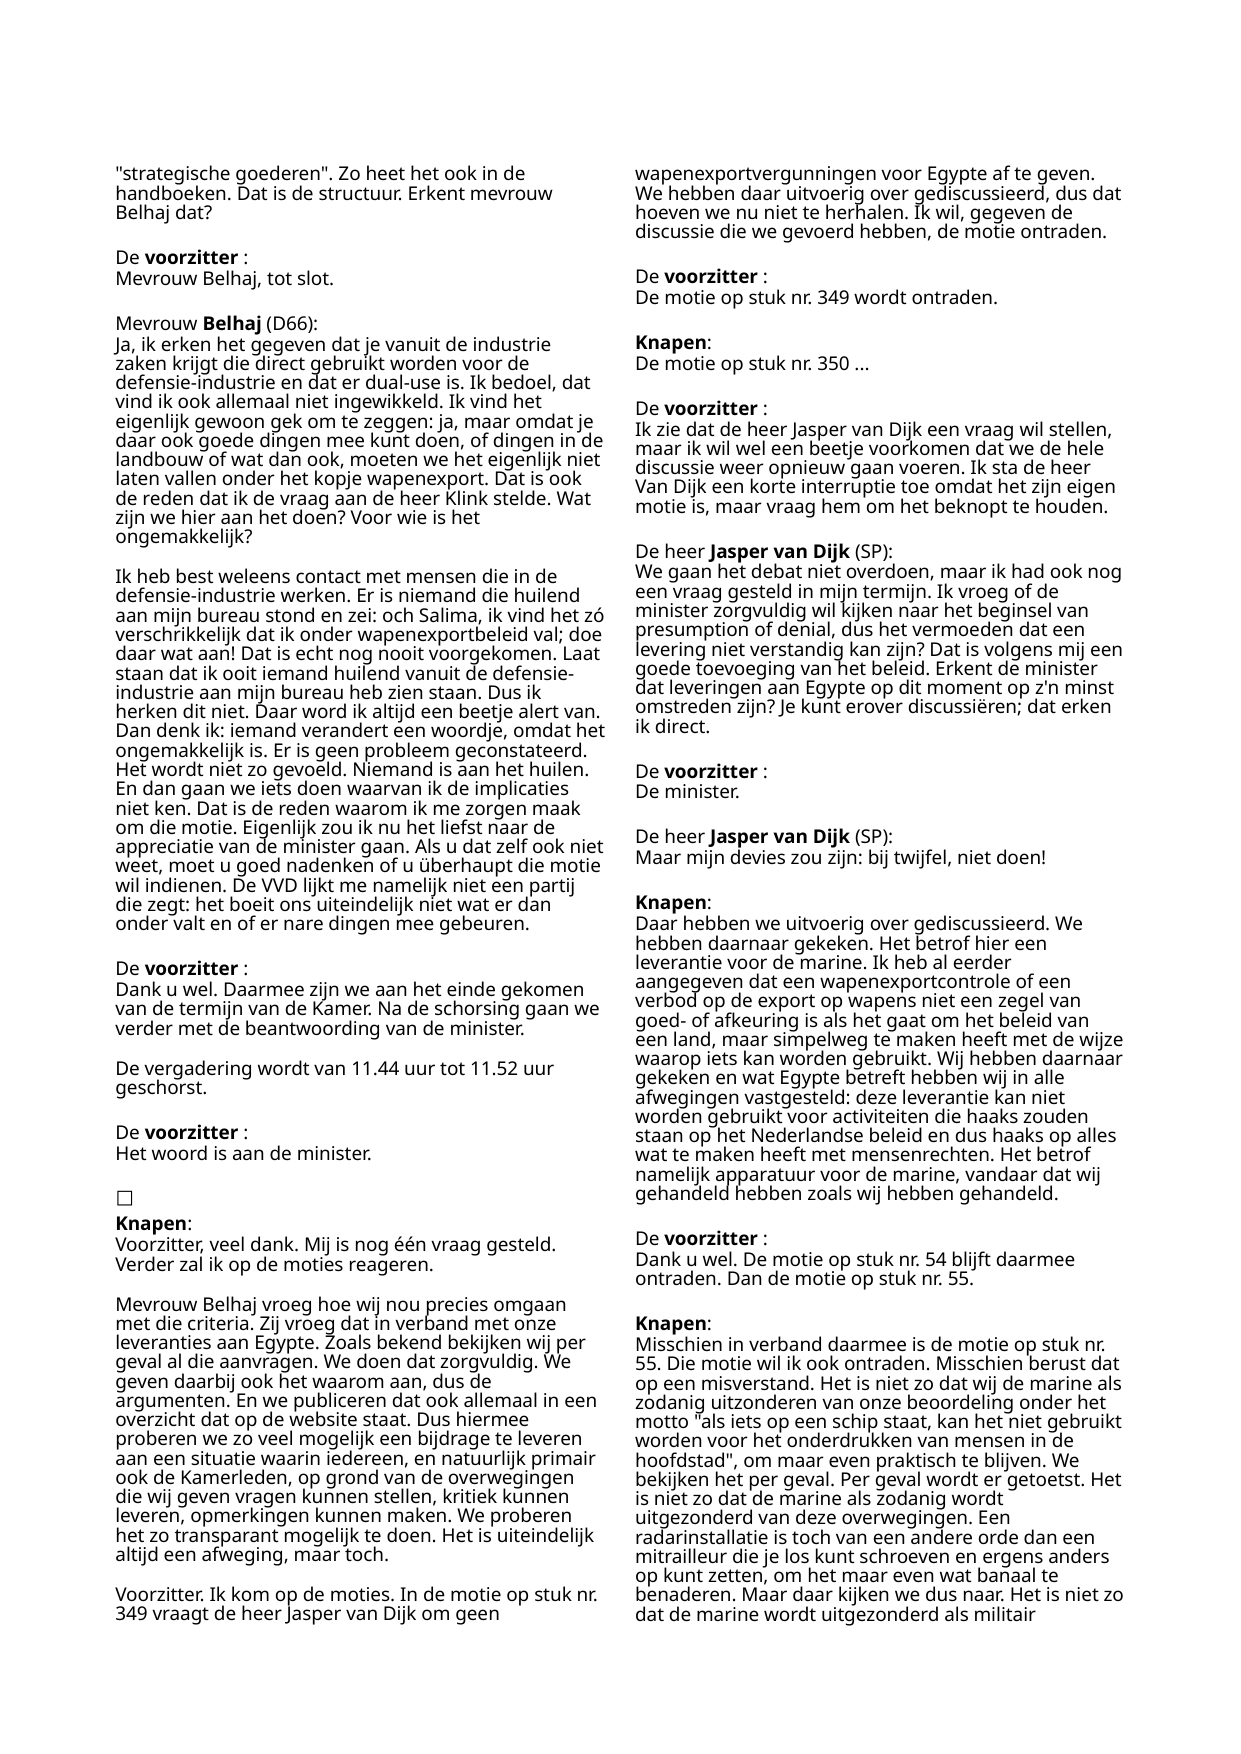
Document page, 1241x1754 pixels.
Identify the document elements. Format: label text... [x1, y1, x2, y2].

text Mevrouw Belhaj vroeg hoe wij nou precies omgaan met die criteria. Zij vroeg dat in verband met onze leveranties aan Egypte. Zoals bekend bekijken wij per geval al die aanvragen. We doen dat zorgvuldig. We geven daarbij ook het waarom aan, dus de argumenten. En we publiceren dat ook allemaal in een overzicht dat op de website staat. Dus hiermee proberen we zo veel mogelijk een bijdrage te leveren aan een situatie waarin iedereen, en natuurlijk primair ook de Kamerleden, op grond van de overwegingen die wij geven vragen kunnen stellen, kritiek kunnen leveren, opmerkingen kunnen maken. We proberen het zo transparant mogelijk te doen. Het is uiteindelijk altijd een afweging, maar toch. [115, 1296, 605, 1565]
text Knapen: [115, 1211, 605, 1236]
text Misschien in verband daarmee is de motie op stuk nr. 55. Die motie wil ik ook ontraden. Misschien berust dat op een misverstand. Het is niet zo dat wij de marine als zodanig uitzonderen van onze beoordeling onder het motto "als iets op een schip staat, kan het niet gebruikt worden voor het onderdrukken van mensen in de hoofdstad", om maar even praktisch te blijven. We bekijken het per geval. Per geval wordt er getoetst. Het is niet zo dat de marine als zodanig wordt uitgezonderd van deze overwegingen. Een radarinstallatie is toch van een andere orde dan een mitrailleur die je los kunt schroeven en ergens anders op kunt zetten, om het maar even wat banaal te benaderen. Maar daar kijken we dus naar. Het is niet zo dat de marine wordt uitgezonderd als militair [635, 1336, 1125, 1625]
text De heer Jasper van Dijk (SP): [635, 538, 1125, 563]
text De voorzitter : [635, 758, 1125, 783]
text Mevrouw Belhaj, tot slot. [115, 270, 605, 289]
text De voorzitter : [635, 1225, 1125, 1251]
text Ik zie dat de heer Jasper van Dijk een vraag wil stellen, maar ik wil wel een beetje voorkomen dat we de hele discussie weer opnieuw gaan voeren. Ik sta de heer Van Dijk een korte interruptie toe omdat het zijn eigen motie is, maar vraag hem om het beknopt te houden. [635, 421, 1125, 517]
text Dank u wel. De motie op stuk nr. 54 blijft daarmee ontraden. Dan de motie op stuk nr. 55. [635, 1251, 1125, 1289]
text De voorzitter : [115, 955, 605, 981]
text "strategische goederen". Zo heet het ook in de handboeken. Dat is de structuur. Erkent mevrouw Belhaj dat? [115, 165, 605, 223]
text Knapen: [635, 329, 1125, 355]
text De heer Jasper van Dijk (SP): [635, 824, 1125, 849]
text wapenexportvergunningen voor Egypte af te geven. We hebben daar uitvoerig over gediscussieerd, dus dat hoeven we nu niet te herhalen. Ik wil, gegeven de discussie die we gevoerd hebben, de motie ontraden. [635, 165, 1125, 242]
text De minister. [635, 783, 1125, 803]
text De motie op stuk nr. 350 ... [635, 355, 1125, 374]
text Knapen: [635, 889, 1125, 915]
text Knapen: [635, 1310, 1125, 1336]
text Ja, ik erken het gegeven dat je vanuit de industrie zaken krijgt die direct gebruikt worden voor de defensie-industrie en dat er dual-use is. Ik bedoel, dat vind ik ook allemaal niet ingewikkeld. Ik vind het eigenlijk gewoon gek om te zeggen: ja, maar omdat je daar ook goede dingen mee kunt doen, of dingen in de landbouw of wat dan ook, moeten we het eigenlijk niet laten vallen onder het kopje wapenexport. Dat is ook de reden dat ik de vraag aan de heer Klink stelde. Wat zijn we hier aan het doen? Voor wie is het ongemakkelijk? [115, 336, 605, 547]
text Voorzitter, veel dank. Mij is nog één vraag gesteld. Verder zal ik op de moties reageren. [115, 1236, 605, 1275]
text De vergadering wordt van 11.44 uur tot 11.52 uur geschorst. [115, 1059, 605, 1098]
text We gaan het debat niet overdoen, maar ik had ook nog een vraag gesteld in mijn termijn. Ik vroeg of de minister zorgvuldig wil kijken naar het beginsel van presumption of denial, dus het vermoeden dat een levering niet verstandig kan zijn? Dat is volgens mij een goede toevoeging van het beleid. Erkent de minister dat leveringen aan Egypte op dit moment op z'n minst omstreden zijn? Je kunt erover discussiëren; dat erken ik direct. [635, 563, 1125, 737]
text Maar mijn devies zou zijn: bij twijfel, niet doen! [635, 849, 1125, 869]
text De voorzitter : [115, 244, 605, 270]
text De voorzitter : [635, 263, 1125, 289]
text Mevrouw Belhaj (D66): [115, 310, 605, 336]
text Daar hebben we uitvoerig over gediscussieerd. We hebben daarnaar gekeken. Het betrof hier een leverantie voor de marine. Ik heb al eerder aangegeven dat een wapenexportcontrole of een verbod op de export op wapens niet een zegel van goed- of afkeuring is als het gaat om het beleid van een land, maar simpelweg te maken heeft met de wijze waarop iets kan worden gebruikt. Wij hebben daarnaar gekeken en wat Egypte betreft hebben wij in alle afwegingen vastgesteld: deze leverantie kan niet worden gebruikt voor activiteiten die haaks zouden staan op het Nederlandse beleid en dus haaks op alles wat te maken heeft met mensenrechten. Het betrof namelijk apparatuur voor de marine, vandaar dat wij gehandeld hebben zoals wij hebben gehandeld. [635, 915, 1125, 1204]
text Het woord is aan de minister. [115, 1145, 605, 1164]
text Dank u wel. Daarmee zijn we aan het einde gekomen van de termijn van de Kamer. Na de schorsing gaan we verder met de beantwoording van de minister. [115, 981, 605, 1039]
text Voorzitter. Ik kom op de moties. In de motie op stuk nr. 349 vraagt de heer Jasper van Dijk om geen [115, 1586, 605, 1624]
text ⬜ [115, 1185, 605, 1211]
text De motie op stuk nr. 349 wordt ontraden. [635, 289, 1125, 308]
text De voorzitter : [635, 395, 1125, 421]
text De voorzitter : [115, 1119, 605, 1145]
text Ik heb best weleens contact met mensen die in de defensie-industrie werken. Er is niemand die huilend aan mijn bureau stond en zei: och Salima, ik vind het zó verschrikkelijk dat ik onder wapenexportbeleid val; doe daar wat aan! Dat is echt nog nooit voorgekomen. Laat staan dat ik ooit iemand huilend vanuit de defensie-industrie aan mijn bureau heb zien staan. Dus ik herken dit niet. Daar word ik altijd een beetje alert van. Dan denk ik: iemand verandert een woordje, omdat het ongemakkelijk is. Er is geen probleem geconstateerd. Het wordt niet zo gevoeld. Niemand is aan het huilen. En dan gaan we iets doen waarvan ik de implicaties niet ken. Dat is de reden waarom ik me zorgen maak om die motie. Eigenlijk zou ik nu het liefst naar de appreciatie van de minister gaan. Als u dat zelf ook niet weet, moet u goed nadenken of u überhaupt die motie wil indienen. De VVD lijkt me namelijk niet een partij die zegt: het boeit ons uiteindelijk niet wat er dan onder valt en of er nare dingen mee gebeuren. [115, 568, 605, 934]
